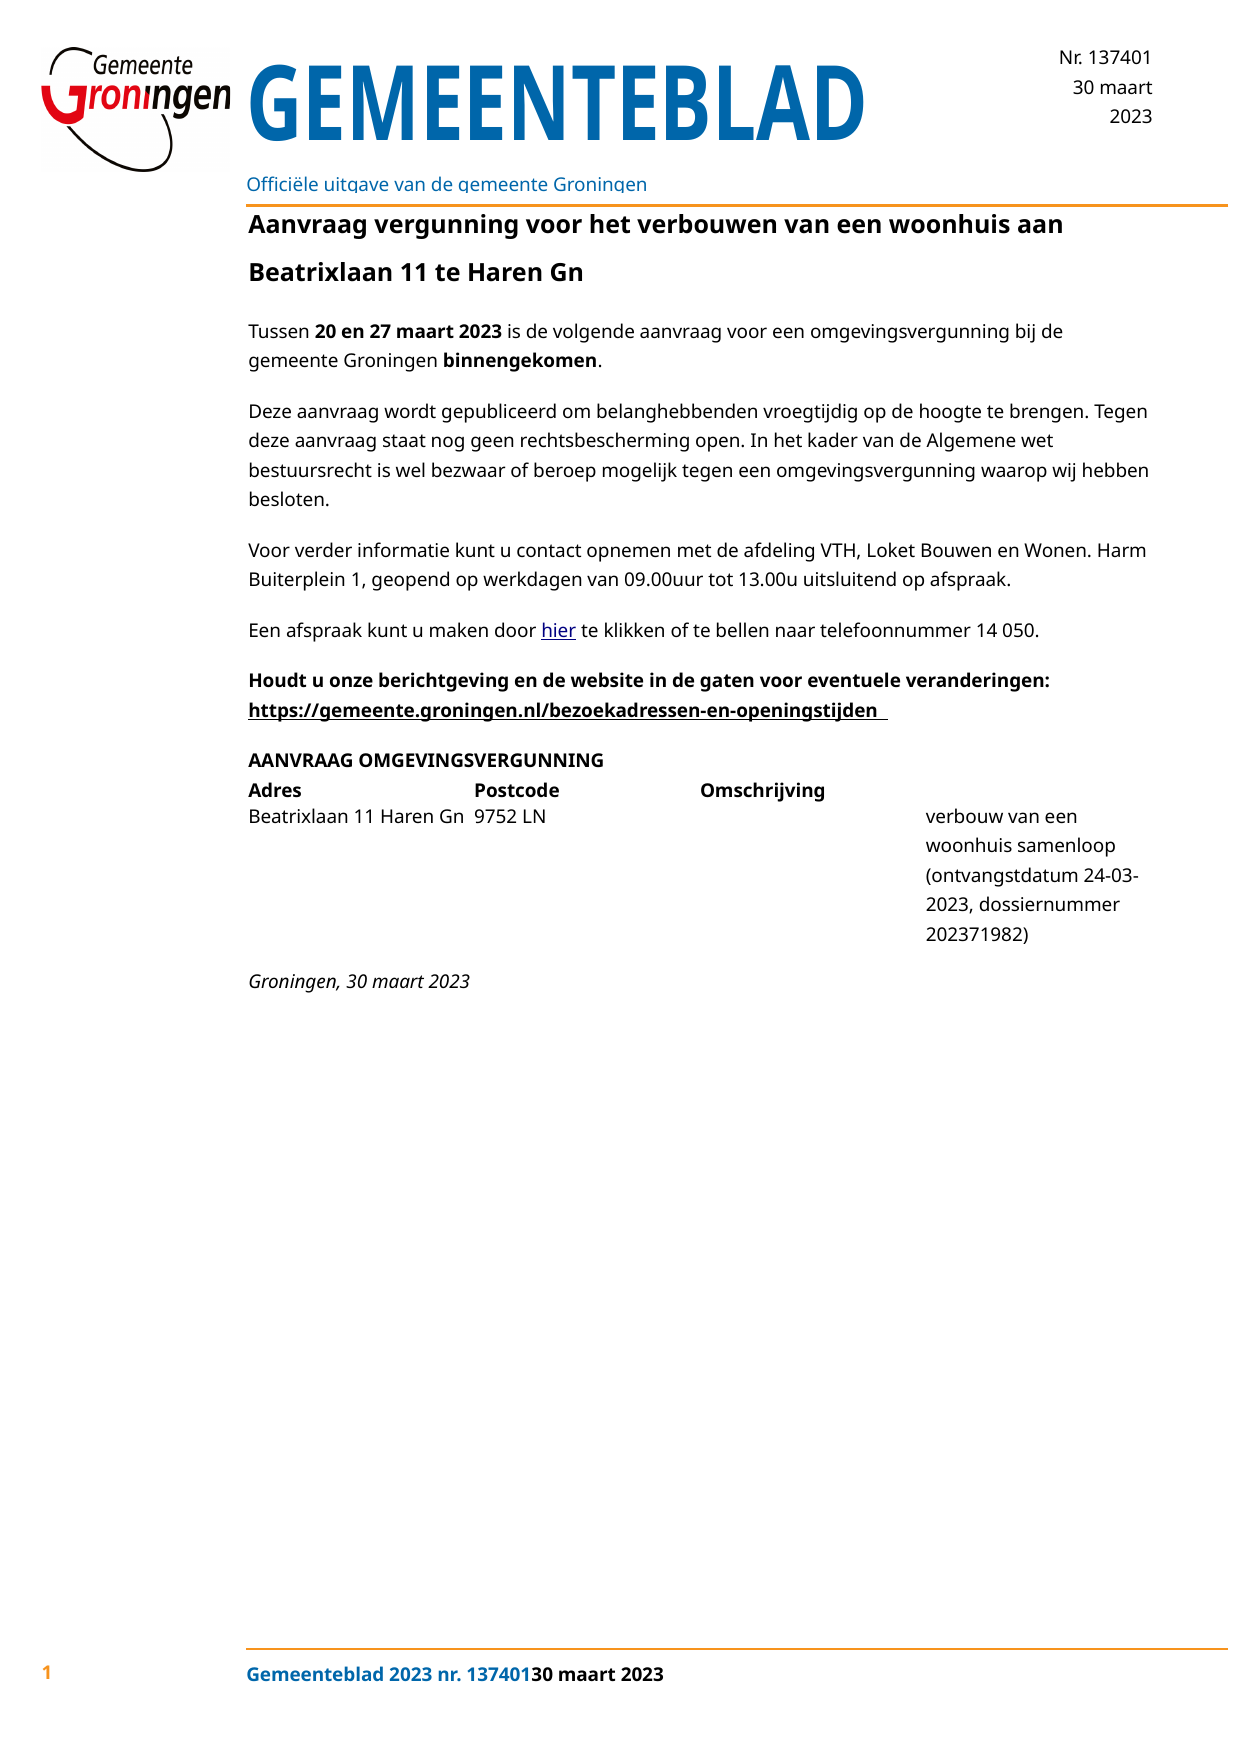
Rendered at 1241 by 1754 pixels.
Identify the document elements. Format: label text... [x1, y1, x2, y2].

table_cell verbouw van een woonhuis samenloop (ontvangstdatum 24-03-2023, dossiernummer 202371982) [926, 803, 1152, 947]
picture [41, 47, 231, 172]
table_header Adres [248, 777, 474, 803]
text Deze aanvraag wordt gepubliceerd om belanghebbenden vroegtijdig op de hoogte te brengen. Tegen deze aanvraag staat nog geen rechtsbescherming open. In het kader van de Algemene wet bestuursrecht is wel bezwaar of beroep mogelijk tegen een omgevingsvergunning waarop wij hebben besloten. [248, 398, 1152, 512]
table_cell Beatrixlaan 11 Haren Gn [248, 803, 474, 947]
text Aanvraag vergunning voor het verbouwen van een woonhuis aan Beatrixlaan 11 te Haren Gn [248, 207, 1152, 288]
table_header Postcode [474, 777, 700, 803]
table_cell 9752 LN [474, 803, 926, 947]
text Houdt u onze berichtgeving en de website in de gaten voor eventuele veranderingen: https://gemeente.groningen.nl/bezoekadressen-en-openingstijden [248, 667, 1152, 723]
text Tussen 20 en 27 maart 2023 is de volgende aanvraag voor een omgevingsvergunning bij de gemeente Groningen binnengekomen. [248, 318, 1152, 373]
text Voor verder informatie kunt u contact opnemen met de afdeling VTH, Loket Bouwen en Wonen. Harm Buiterplein 1, geopend op werkdagen van 09.00uur tot 13.00u uitsluitend op afspraak. [248, 537, 1152, 592]
table_header Omschrijving [700, 777, 1152, 803]
text Groningen, 30 maart 2023 [248, 968, 1152, 994]
text AANVRAAG OMGEVINGSVERGUNNING [248, 747, 1152, 773]
text Een afspraak kunt u maken door hier te klikken of te bellen naar telefoonnummer 14 050. [248, 617, 1152, 643]
